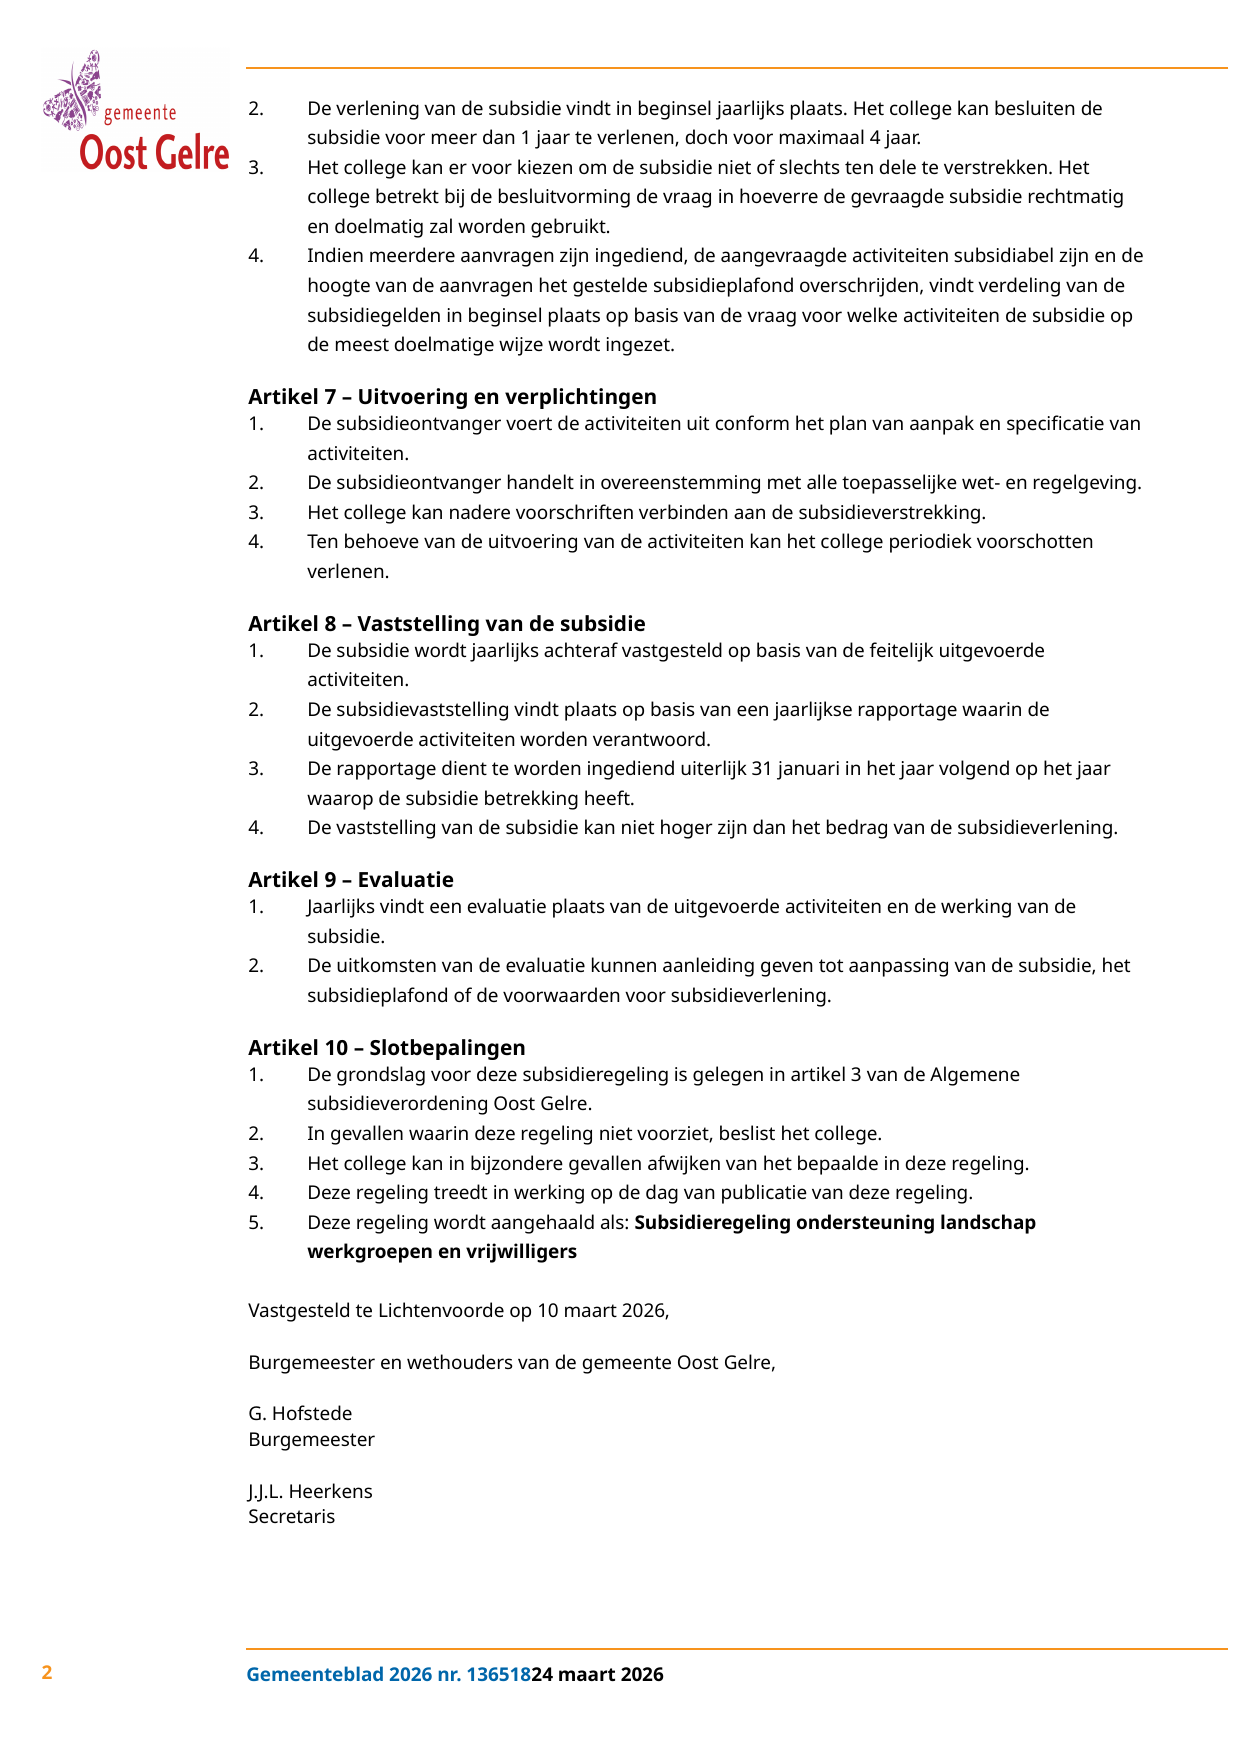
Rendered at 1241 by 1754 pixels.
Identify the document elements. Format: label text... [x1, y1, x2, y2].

list De subsidievaststelling vindt plaats op basis van een jaarlijkse rapportage waarin de uitgevoerde activiteiten worden verantwoord. [248, 696, 1152, 752]
text J.J.L. Heerkens [248, 1478, 1152, 1503]
list De rapportage dient te worden ingediend uiterlijk 31 januari in het jaar volgend op het jaar waarop de subsidie betrekking heeft. [248, 755, 1152, 811]
text Secretaris [248, 1503, 1152, 1529]
list De uitkomsten van de evaluatie kunnen aanleiding geven tot aanpassing van de subsidie, het subsidieplafond of de voorwaarden voor subsidieverlening. [248, 953, 1152, 1008]
text Artikel 9 – Evaluatie [248, 865, 1152, 893]
list Ten behoeve van de uitvoering van de activiteiten kan het college periodiek voorschotten verlenen. [248, 529, 1152, 584]
text Vastgesteld te Lichtenvoorde op 10 maart 2026, [248, 1298, 1152, 1323]
picture [41, 47, 231, 172]
list Jaarlijks vindt een evaluatie plaats van de uitgevoerde activiteiten en de werking van de subsidie. [248, 893, 1152, 949]
text Burgemeester en wethouders van de gemeente Oost Gelre, [248, 1349, 1152, 1375]
list Het college kan in bijzondere gevallen afwijken van het bepaalde in deze regeling. [248, 1150, 1152, 1176]
list De subsidie wordt jaarlijks achteraf vastgesteld op basis van de feitelijk uitgevoerde activiteiten. [248, 637, 1152, 692]
text Artikel 10 – Slotbepalingen [248, 1033, 1152, 1061]
list Deze regeling wordt aangehaald als: Subsidieregeling ondersteuning landschap werkgroepen en vrijwilligers [248, 1209, 1152, 1264]
text G. Hofstede [248, 1401, 1152, 1426]
list Het college kan nadere voorschriften verbinden aan de subsidieverstrekking. [248, 499, 1152, 525]
text Burgemeester [248, 1426, 1152, 1452]
list Deze regeling treedt in werking op de dag van publicatie van deze regeling. [248, 1179, 1152, 1205]
list De vaststelling van de subsidie kan niet hoger zijn dan het bedrag van de subsidieverlening. [248, 814, 1152, 840]
list Het college kan er voor kiezen om de subsidie niet of slechts ten dele te verstrekken. Het college betrekt bij de besluitvorming de vraag in hoeverre de gevraagde subsidie rechtmatig en doelmatig zal worden gebruikt. [248, 154, 1152, 239]
text Artikel 7 – Uitvoering en verplichtingen [248, 382, 1152, 410]
list De subsidieontvanger voert de activiteiten uit conform het plan van aanpak en specificatie van activiteiten. [248, 410, 1152, 466]
list Indien meerdere aanvragen zijn ingediend, de aangevraagde activiteiten subsidiabel zijn en de hoogte van de aanvragen het gestelde subsidieplafond overschrijden, vindt verdeling van de subsidiegelden in beginsel plaats op basis van de vraag voor welke activiteiten de subsidie op de meest doelmatige wijze wordt ingezet. [248, 243, 1152, 357]
list De subsidieontvanger handelt in overeenstemming met alle toepasselijke wet- en regelgeving. [248, 469, 1152, 495]
text Artikel 8 – Vaststelling van de subsidie [248, 609, 1152, 637]
list De verlening van de subsidie vindt in beginsel jaarlijks plaats. Het college kan besluiten de subsidie voor meer dan 1 jaar te verlenen, doch voor maximaal 4 jaar. [248, 95, 1152, 150]
list De grondslag voor deze subsidieregeling is gelegen in artikel 3 van de Algemene subsidieverordening Oost Gelre. [248, 1061, 1152, 1116]
list In gevallen waarin deze regeling niet voorziet, beslist het college. [248, 1120, 1152, 1146]
